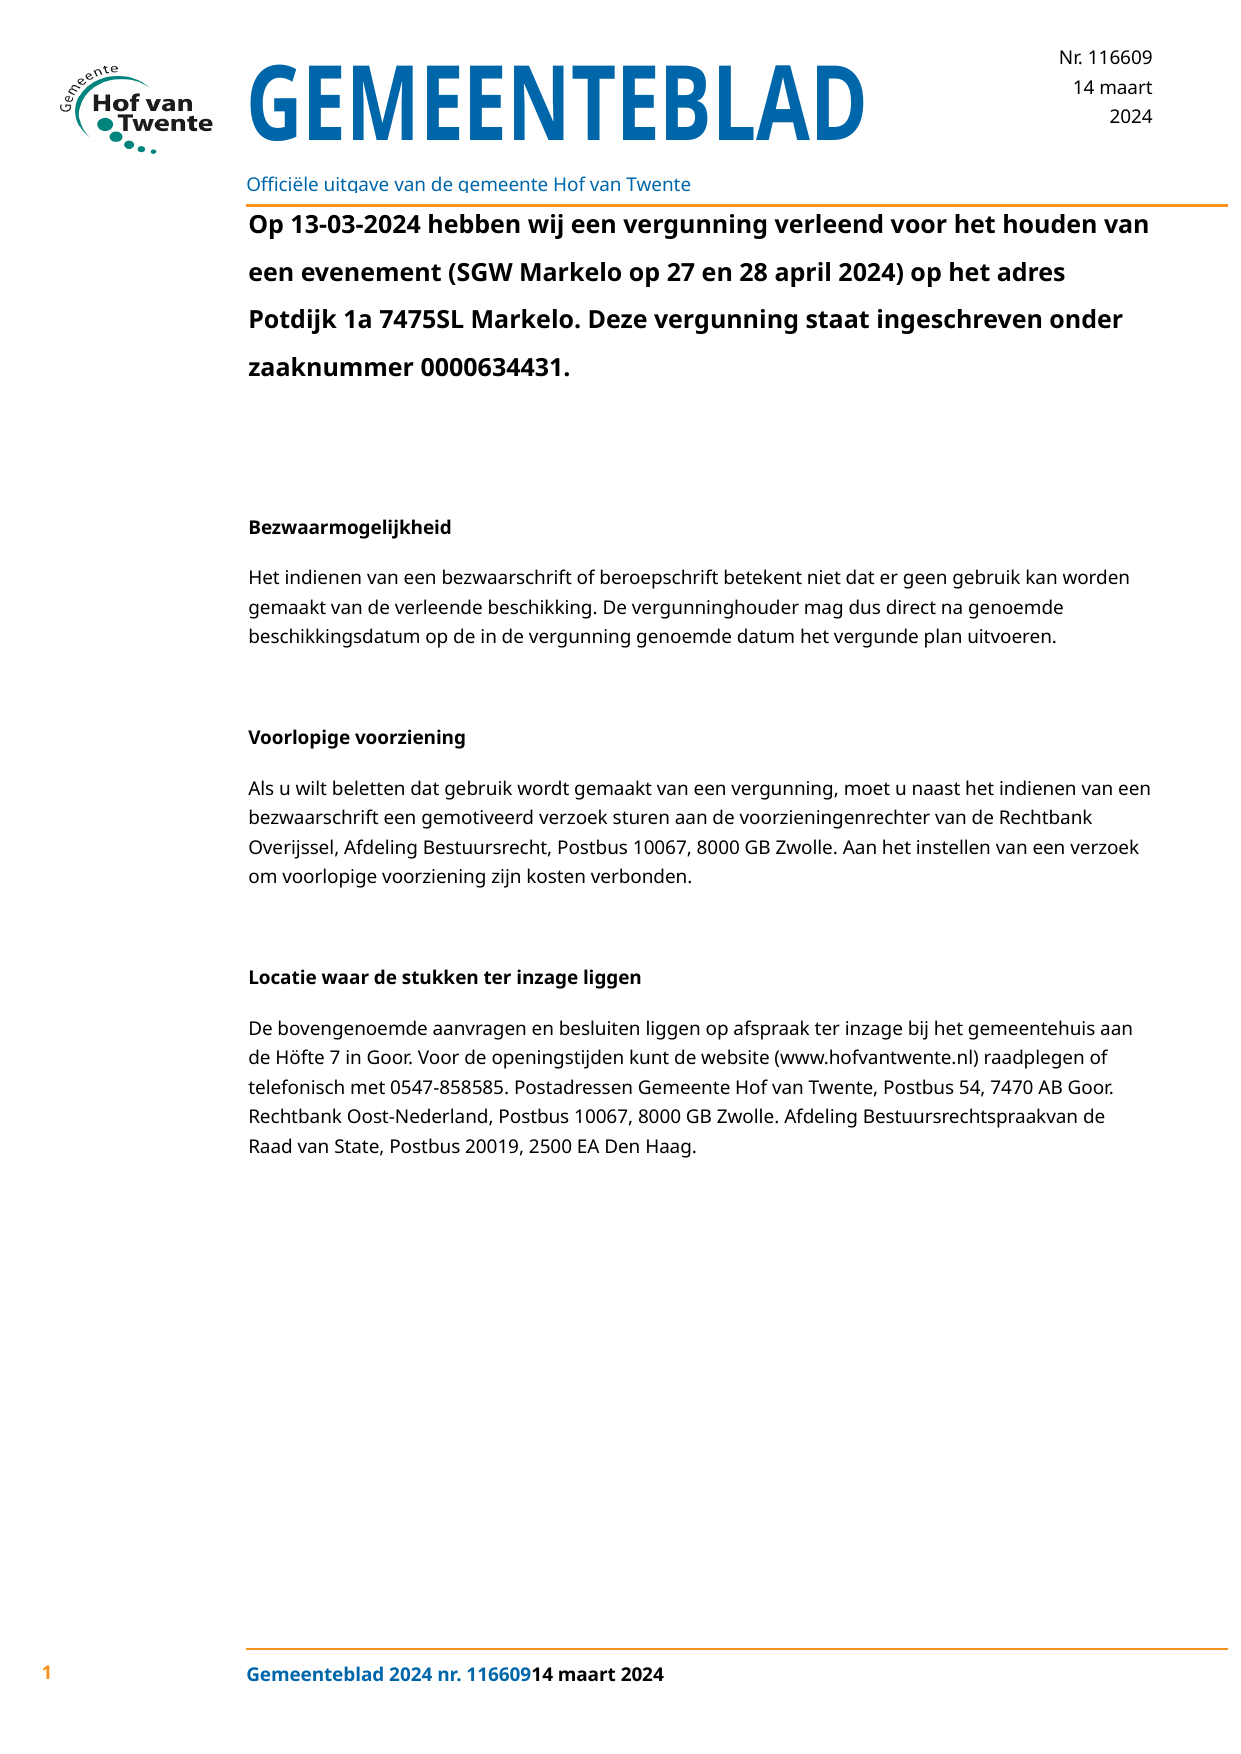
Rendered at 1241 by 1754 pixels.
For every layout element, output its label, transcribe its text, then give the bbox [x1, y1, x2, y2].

text Het indienen van een bezwaarschrift of beroepschrift betekent niet dat er geen gebruik kan worden gemaakt van de verleende beschikking. De vergunninghouder mag dus direct na genoemde beschikkingsdatum op de in de vergunning genoemde datum het vergunde plan uitvoeren. [248, 564, 1152, 649]
text Als u wilt beletten dat gebruik wordt gemaakt van een vergunning, moet u naast het indienen van een bezwaarschrift een gemotiveerd verzoek sturen aan de voorzieningenrechter van de Rechtbank Overijssel, Afdeling Bestuursrecht, Postbus 10067, 8000 GB Zwolle. Aan het instellen van een verzoek om voorlopige voorziening zijn kosten verbonden. [248, 775, 1152, 889]
text Bezwaarmogelijkheid [248, 514, 1152, 540]
text Locatie waar de stukken ter inzage liggen [248, 964, 1152, 990]
text De bovengenoemde aanvragen en besluiten liggen op afspraak ter inzage bij het gemeentehuis aan de Höfte 7 in Goor. Voor de openingstijden kunt de website (www.hofvantwente.nl) raadplegen of telefonisch met 0547-858585. Postadressen Gemeente Hof van Twente, Postbus 54, 7470 AB Goor. Rechtbank Oost-Nederland, Postbus 10067, 8000 GB Zwolle. Afdeling Bestuursrechtspraakvan de Raad van State, Postbus 20019, 2500 EA Den Haag. [248, 1015, 1152, 1159]
text Voorlopige voorziening [248, 724, 1152, 750]
picture [41, 47, 231, 172]
text Op 13-03-2024 hebben wij een vergunning verleend voor het houden van een evenement (SGW Markelo op 27 en 28 april 2024) op het adres Potdijk 1a 7475SL Markelo. Deze vergunning staat ingeschreven onder zaaknummer 0000634431. [248, 207, 1152, 384]
